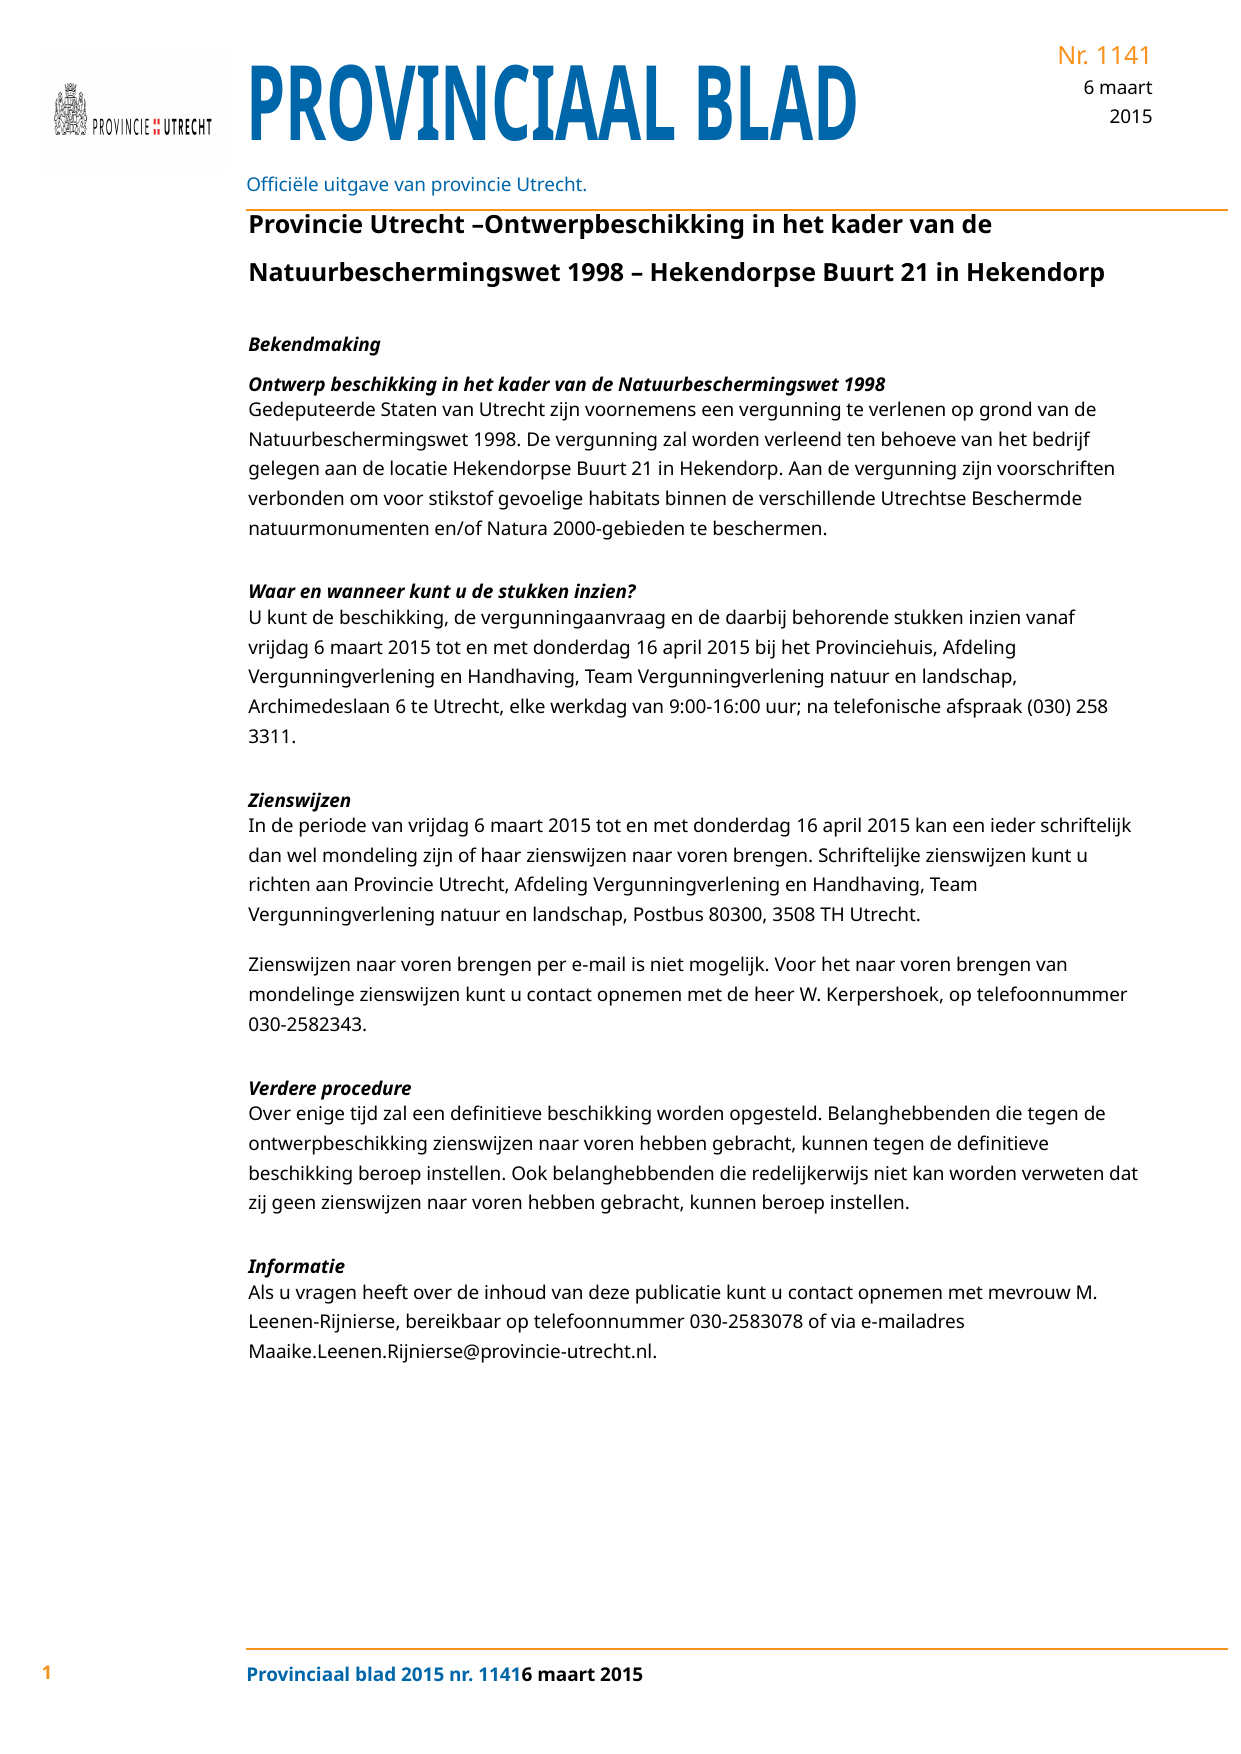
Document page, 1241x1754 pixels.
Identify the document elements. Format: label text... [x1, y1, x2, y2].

text Verdere procedure [248, 1075, 1152, 1101]
text In de periode van vrijdag 6 maart 2015 tot en met donderdag 16 april 2015 kan een ieder schriftelijk dan wel mondeling zijn of haar zienswijzen naar voren brengen. Schriftelijke zienswijzen kunt u richten aan Provincie Utrecht, Afdeling Vergunningverlening en Handhaving, Team Vergunningverlening natuur en landschap, Postbus 80300, 3508 TH Utrecht. [248, 812, 1152, 927]
text Ontwerp beschikking in het kader van de Natuurbeschermingswet 1998 [248, 371, 1152, 396]
text Provincie Utrecht –Ontwerpbeschikking in het kader van de Natuurbeschermingswet 1998 – Hekendorpse Buurt 21 in Hekendorp [248, 211, 1152, 288]
text Gedeputeerde Staten van Utrecht zijn voornemens een vergunning te verlenen op grond van de Natuurbeschermingswet 1998. De vergunning zal worden verleend ten behoeve van het bedrijf gelegen aan de locatie Hekendorpse Buurt 21 in Hekendorp. Aan de vergunning zijn voorschriften verbonden om voor stikstof gevoelige habitats binnen de verschillende Utrechtse Beschermde natuurmonumenten en/of Natura 2000-gebieden te beschermen. [248, 396, 1152, 541]
text Zienswijzen [248, 787, 1152, 812]
text Informatie [248, 1253, 1152, 1279]
text Als u vragen heeft over de inhoud van deze publicatie kunt u contact opnemen met mevrouw M. Leenen-Rijnierse, bereikbaar op telefoonnummer 030-2583078 of via e-mailadres Maaike.Leenen.Rijnierse@provincie-utrecht.nl. [248, 1279, 1152, 1364]
text Waar en wanneer kunt u de stukken inzien? [248, 579, 1152, 604]
text Bekendmaking [248, 331, 1152, 357]
text Zienswijzen naar voren brengen per e-mail is niet mogelijk. Voor het naar voren brengen van mondelinge zienswijzen kunt u contact opnemen met de heer W. Kerpershoek, op telefoonnummer 030-2582343. [248, 952, 1152, 1037]
text U kunt de beschikking, de vergunningaanvraag en de daarbij behorende stukken inzien vanaf vrijdag 6 maart 2015 tot en met donderdag 16 april 2015 bij het Provinciehuis, Afdeling Vergunningverlening en Handhaving, Team Vergunningverlening natuur en landschap, Archimedeslaan 6 te Utrecht, elke werkdag van 9:00-16:00 uur; na telefonische afspraak (030) 258 3311. [248, 604, 1152, 748]
picture [41, 47, 231, 172]
text Over enige tijd zal een definitieve beschikking worden opgesteld. Belanghebbenden die tegen de ontwerpbeschikking zienswijzen naar voren hebben gebracht, kunnen tegen de definitieve beschikking beroep instellen. Ook belanghebbenden die redelijkerwijs niet kan worden verweten dat zij geen zienswijzen naar voren hebben gebracht, kunnen beroep instellen. [248, 1101, 1152, 1215]
